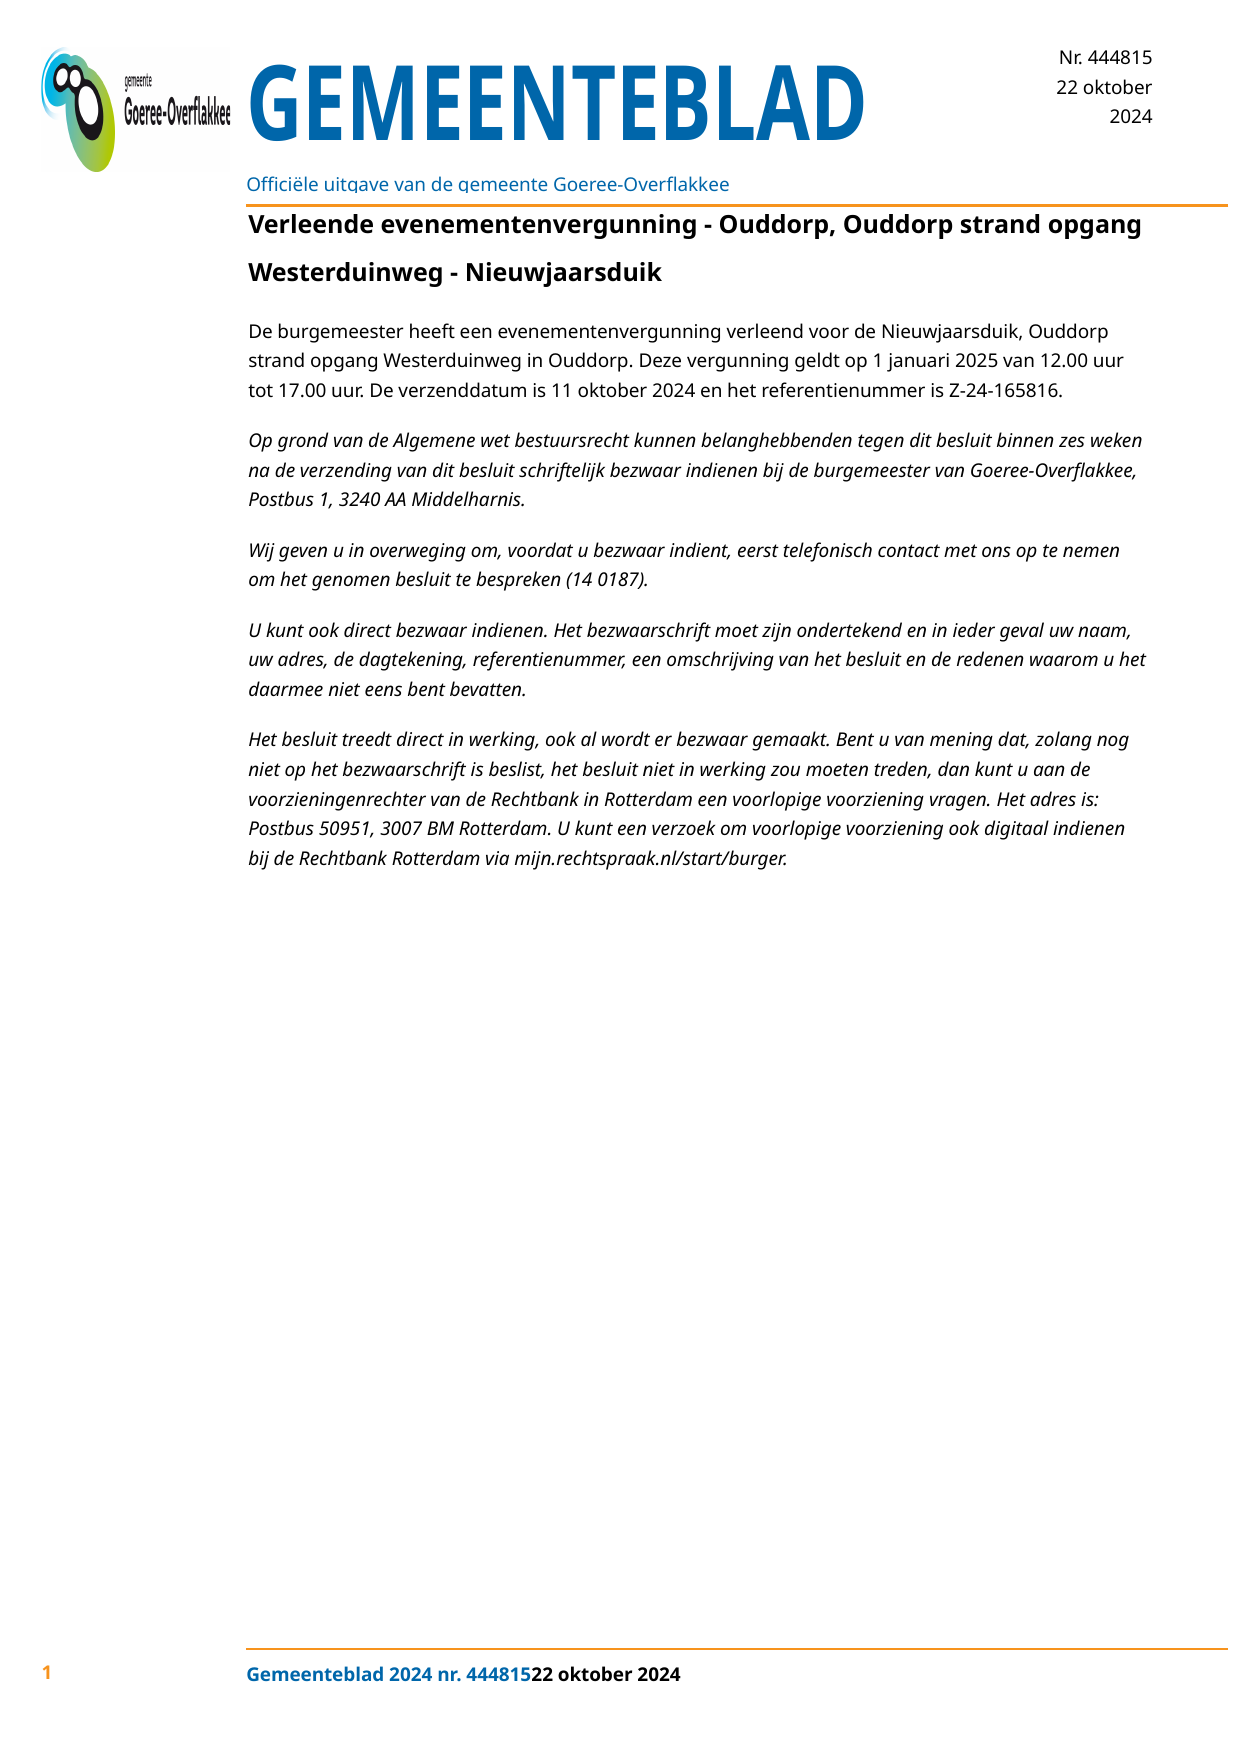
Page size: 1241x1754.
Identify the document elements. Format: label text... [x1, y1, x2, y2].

text De burgemeester heeft een evenementenvergunning verleend voor de Nieuwjaarsduik, Ouddorp strand opgang Westerduinweg in Ouddorp. Deze vergunning geldt op 1 januari 2025 van 12.00 uur tot 17.00 uur. De verzenddatum is 11 oktober 2024 en het referentienummer is Z-24-165816. [248, 318, 1152, 403]
text Wij geven u in overweging om, voordat u bezwaar indient, eerst telefonisch contact met ons op te nemen om het genomen besluit te bespreken (14 0187). [248, 537, 1152, 592]
picture [41, 47, 231, 172]
text Op grond van de Algemene wet bestuursrecht kunnen belanghebbenden tegen dit besluit binnen zes weken na de verzending van dit besluit schriftelijk bezwaar indienen bij de burgemeester van Goeree-Overflakkee, Postbus 1, 3240 AA Middelharnis. [248, 427, 1152, 512]
text Het besluit treedt direct in werking, ook al wordt er bezwaar gemaakt. Bent u van mening dat, zolang nog niet op het bezwaarschrift is beslist, het besluit niet in werking zou moeten treden, dan kunt u aan de voorzieningenrechter van de Rechtbank in Rotterdam een voorlopige voorziening vragen. Het adres is: Postbus 50951, 3007 BM Rotterdam. U kunt een verzoek om voorlopige voorziening ook digitaal indienen bij de Rechtbank Rotterdam via mijn.rechtspraak.nl/start/burger. [248, 727, 1152, 871]
text U kunt ook direct bezwaar indienen. Het bezwaarschrift moet zijn ondertekend en in ieder geval uw naam, uw adres, de dagtekening, referentienummer, een omschrijving van het besluit en de redenen waarom u het daarmee niet eens bent bevatten. [248, 617, 1152, 702]
text Verleende evenementenvergunning - Ouddorp, Ouddorp strand opgang Westerduinweg - Nieuwjaarsduik [248, 207, 1152, 288]
